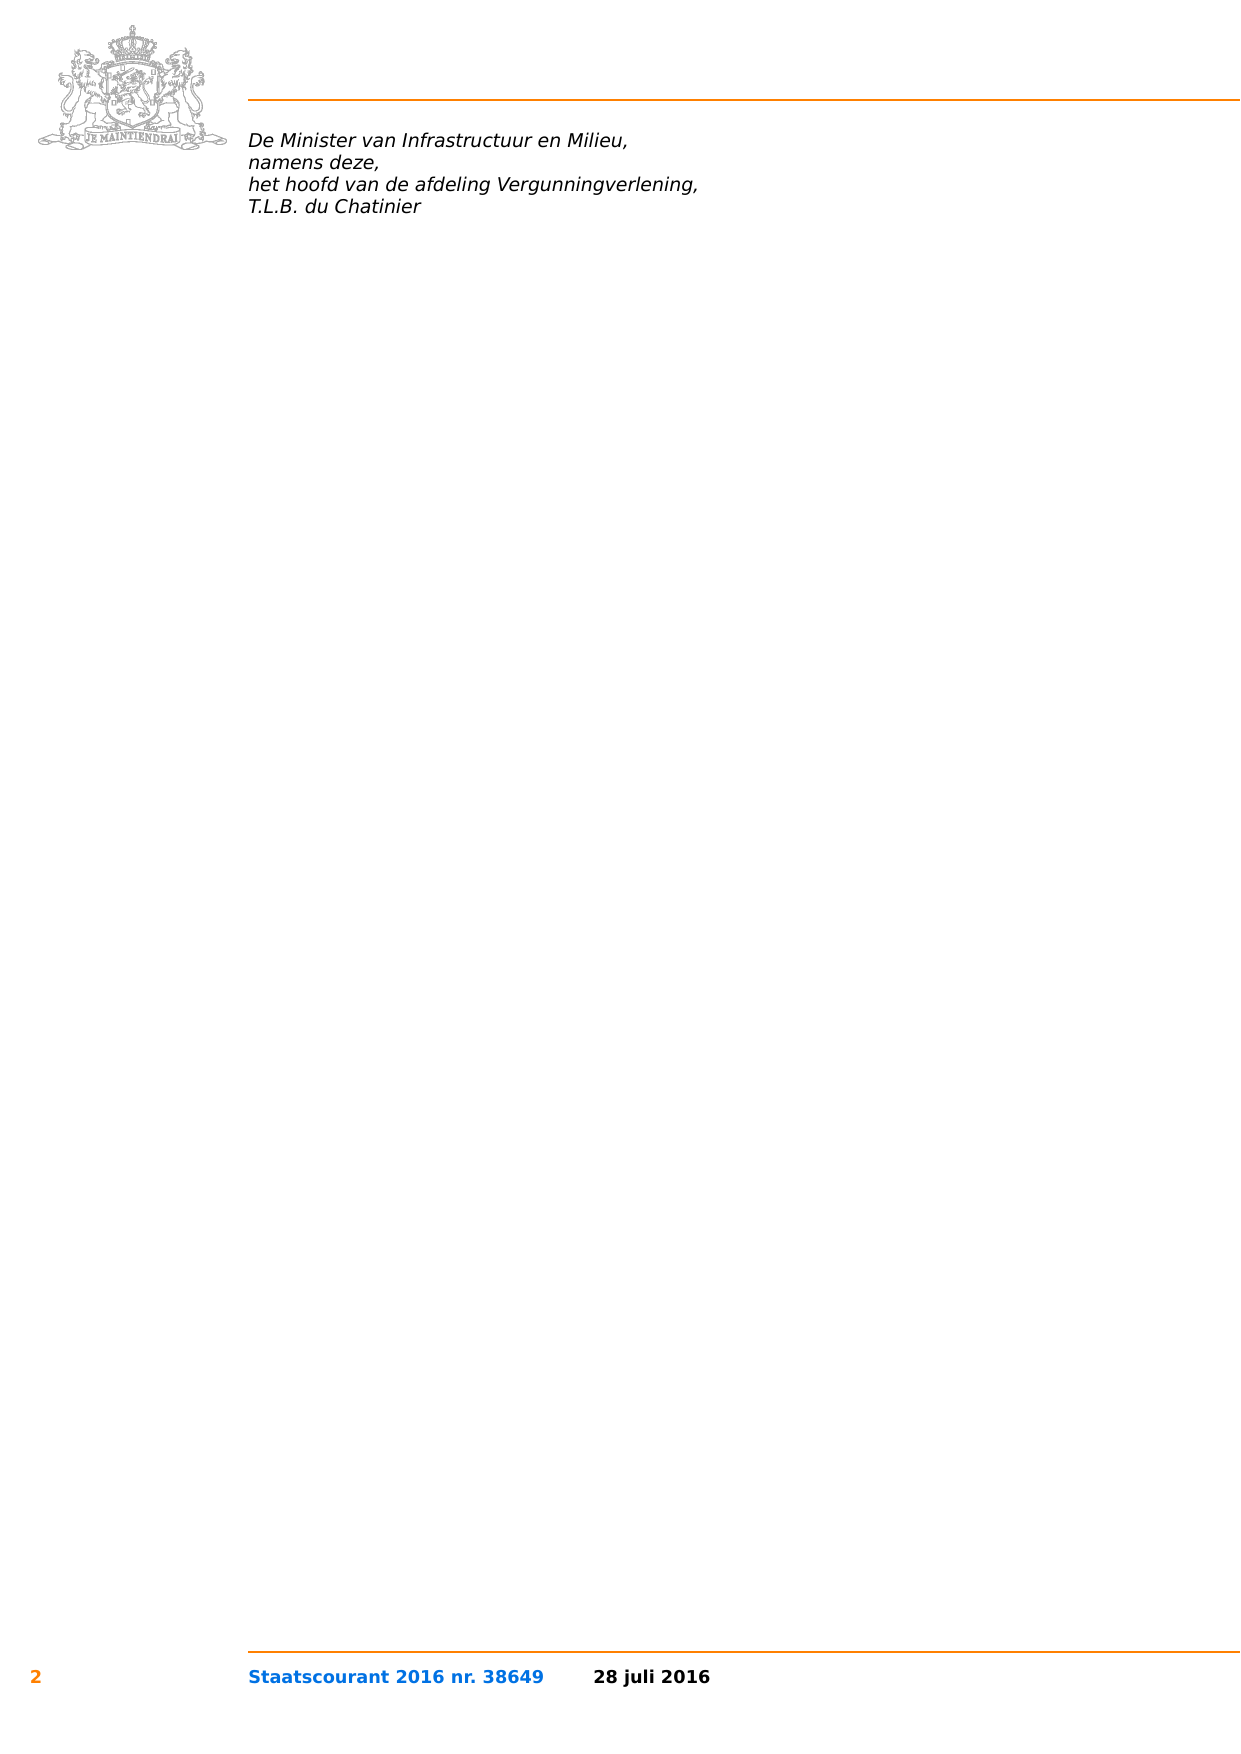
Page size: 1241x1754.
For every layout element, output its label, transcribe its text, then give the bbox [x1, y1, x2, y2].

picture [38, 25, 227, 150]
text De Minister van Infrastructuur en Milieu, namens deze, het hoofd van de afdeling Vergunningverlening, T.L.B. du Chatinier [248, 130, 1163, 218]
